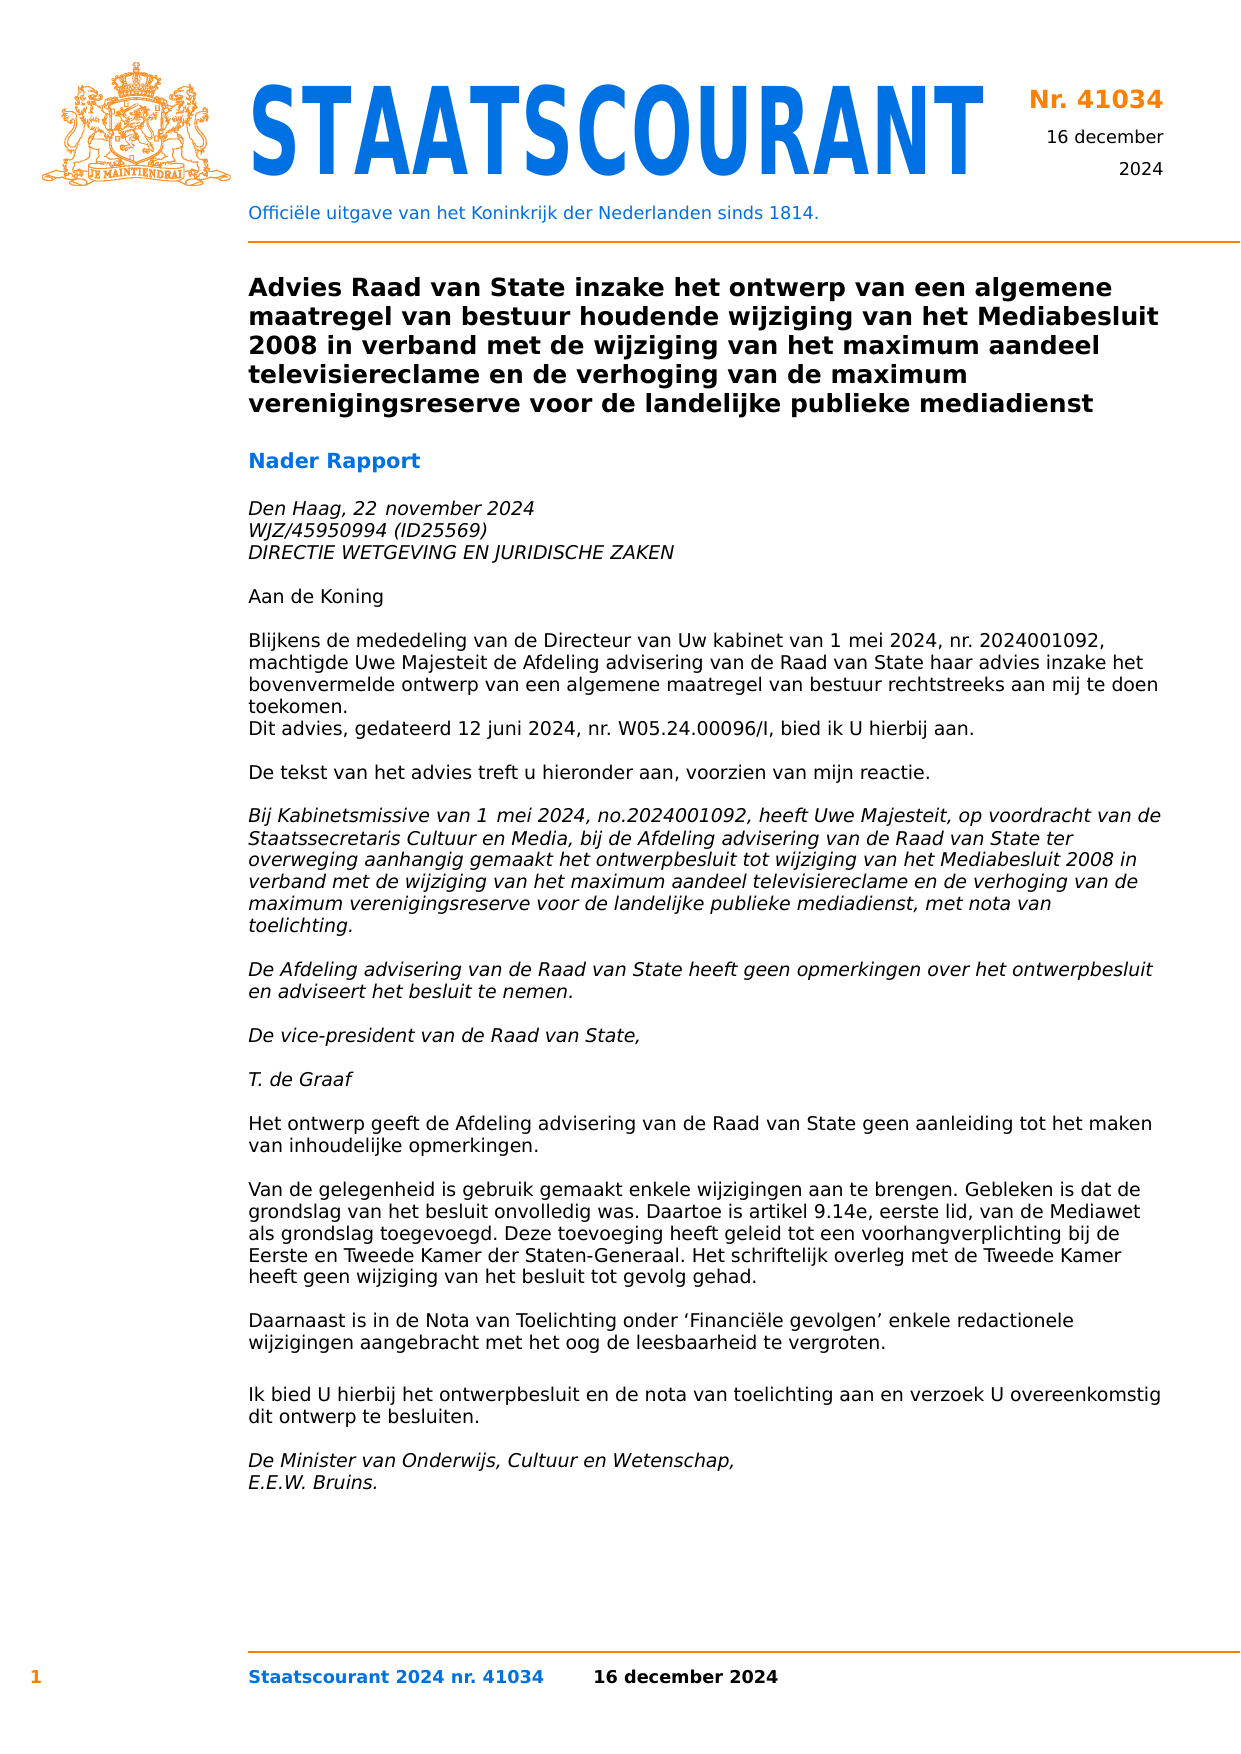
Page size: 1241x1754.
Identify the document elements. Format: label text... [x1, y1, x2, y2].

table_cell 16 december [998, 121, 1240, 153]
text WJZ/45950994 (ID25569) [248, 520, 1163, 542]
table_cell Officiële uitgave van het Koninkrijk der Nederlanden sinds 1814. [248, 203, 1240, 241]
text Van de gelegenheid is gebruik gemaakt enkele wijzigingen aan te brengen. Gebleken is dat de grondslag van het besluit onvolledig was. Daartoe is artikel 9.14e, eerste lid, van de Mediawet als grondslag toegevoegd. Deze toevoeging heeft geleid tot een voorhangverplichting bij de Eerste en Tweede Kamer der Staten-Generaal. Het schriftelijk overleg met de Tweede Kamer heeft geen wijziging van het besluit tot gevolg gehad. [248, 1178, 1163, 1288]
table_cell 2024 [998, 153, 1240, 203]
text Blijkens de mededeling van de Directeur van Uw kabinet van 1 mei 2024, nr. 2024001092, machtigde Uwe Majesteit de Afdeling advisering van de Raad van State haar advies inzake het bovenvermelde ontwerp van een algemene maatregel van bestuur rechtstreeks aan mij te doen toekomen. [248, 630, 1163, 718]
table_header STAATSCOURANT [248, 62, 998, 203]
text De Minister van Onderwijs, Cultuur en Wetenschap, E.E.W. Bruins. [248, 1450, 1163, 1494]
text DIRECTIE WETGEVING EN JURIDISCHE ZAKEN [248, 542, 1163, 564]
text Den Haag, 22 november 2024 [248, 498, 1163, 520]
text De Afdeling advisering van de Raad van State heeft geen opmerkingen over het ontwerpbesluit en adviseert het besluit te nemen. [248, 959, 1163, 1003]
text Aan de Koning [248, 586, 1163, 608]
text Daarnaast is in de Nota van Toelichting onder ‘Financiële gevolgen’ enkele redactionele wijzigingen aangebracht met het oog de leesbaarheid te vergroten. [248, 1310, 1163, 1354]
text Dit advies, gedateerd 12 juni 2024, nr. W05.24.00096/I, bied ik U hierbij aan. [248, 718, 1163, 740]
subtitle Nader Rapport [248, 449, 1163, 473]
subtitle Advies Raad van State inzake het ontwerp van een algemene maatregel van bestuur houdende wijziging van het Mediabesluit 2008 in verband met de wijziging van het maximum aandeel televisiereclame en de verhoging van de maximum verenigingsreserve voor de landelijke publieke mediadienst [248, 273, 1163, 419]
text De vice-president van de Raad van State, [248, 1025, 1163, 1047]
text Bij Kabinetsmissive van 1 mei 2024, no.2024001092, heeft Uwe Majesteit, op voordracht van de Staatssecretaris Cultuur en Media, bij de Afdeling advisering van de Raad van State ter overweging aanhangig gemaakt het ontwerpbesluit tot wijziging van het Mediabesluit 2008 in verband met de wijziging van het maximum aandeel televisiereclame en de verhoging van de maximum verenigingsreserve voor de landelijke publieke mediadienst, met nota van toelichting. [248, 805, 1163, 937]
text Het ontwerp geeft de Afdeling advisering van de Raad van State geen aanleiding tot het maken van inhoudelijke opmerkingen. [248, 1113, 1163, 1157]
text De tekst van het advies treft u hieronder aan, voorzien van mijn reactie. [248, 762, 1163, 783]
picture [41, 62, 231, 186]
table_header Nr. 41034 [998, 62, 1240, 121]
table_header [25, 62, 248, 241]
text Ik bied U hierbij het ontwerpbesluit en de nota van toelichting aan en verzoek U overeenkomstig dit ontwerp te besluiten. [248, 1384, 1163, 1428]
text T. de Graaf [248, 1069, 1163, 1091]
